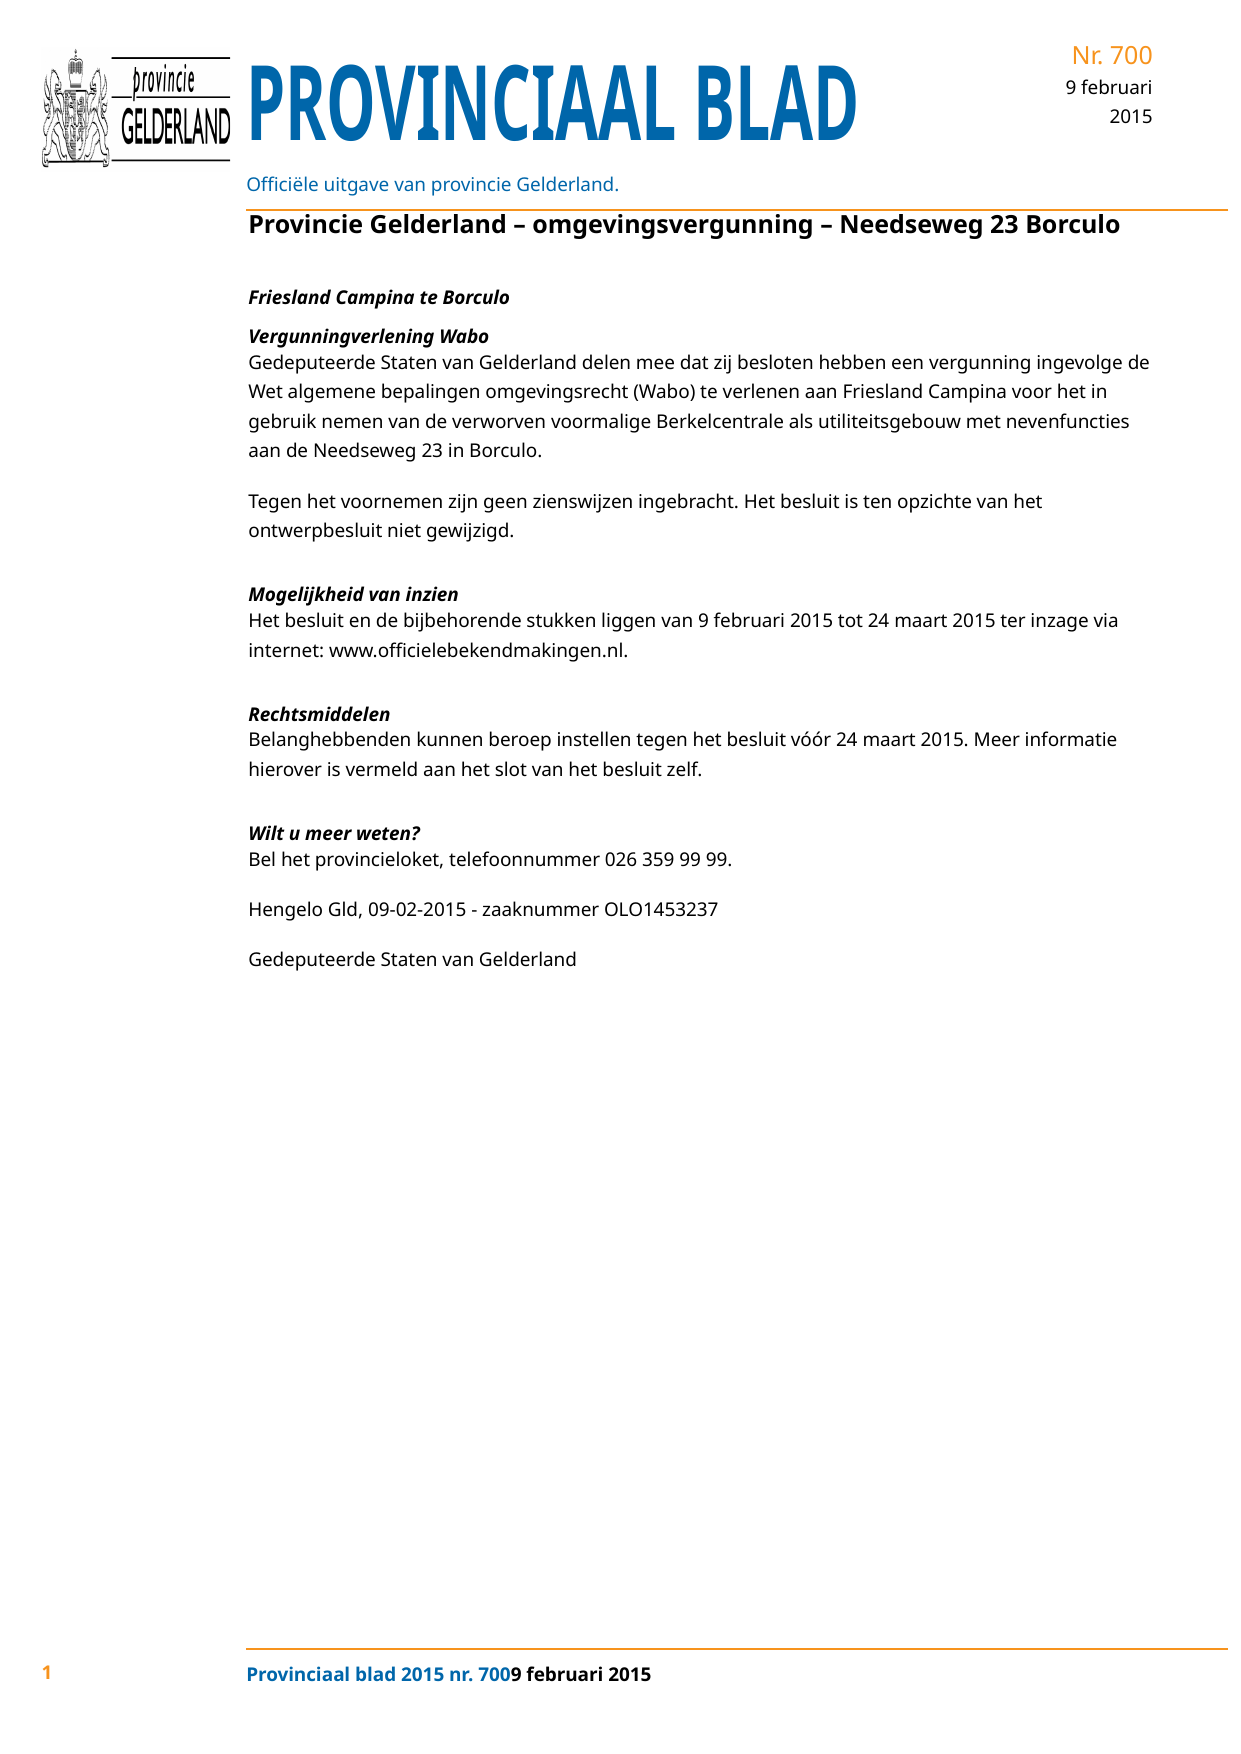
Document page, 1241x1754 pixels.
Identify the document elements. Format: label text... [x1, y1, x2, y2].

text Friesland Campina te Borculo [248, 284, 1152, 309]
text Bel het provincieloket, telefoonnummer 026 359 99 99. [248, 846, 1152, 872]
picture [41, 47, 231, 172]
text Belanghebbenden kunnen beroep instellen tegen het besluit vóór 24 maart 2015. Meer informatie hierover is vermeld aan het slot van het besluit zelf. [248, 727, 1152, 782]
text Rechtsmiddelen [248, 701, 1152, 727]
text Het besluit en de bijbehorende stukken liggen van 9 februari 2015 tot 24 maart 2015 ter inzage via internet: www.officielebekendmakingen.nl. [248, 607, 1152, 663]
text Gedeputeerde Staten van Gelderland [248, 947, 1152, 972]
text Vergunningverlening Wabo [248, 323, 1152, 349]
text Provincie Gelderland – omgevingsvergunning – Needseweg 23 Borculo [248, 211, 1152, 241]
text Wilt u meer weten? [248, 820, 1152, 846]
text Gedeputeerde Staten van Gelderland delen mee dat zij besloten hebben een vergunning ingevolge de Wet algemene bepalingen omgevingsrecht (Wabo) te verlenen aan Friesland Campina voor het in gebruik nemen van de verworven voormalige Berkelcentrale als utiliteitsgebouw met nevenfuncties aan de Needseweg 23 in Borculo. [248, 349, 1152, 463]
text Mogelijkheid van inzien [248, 582, 1152, 607]
text Tegen het voornemen zijn geen zienswijzen ingebracht. Het besluit is ten opzichte van het ontwerpbesluit niet gewijzigd. [248, 488, 1152, 543]
text Hengelo Gld, 09-02-2015 - zaaknummer OLO1453237 [248, 896, 1152, 922]
